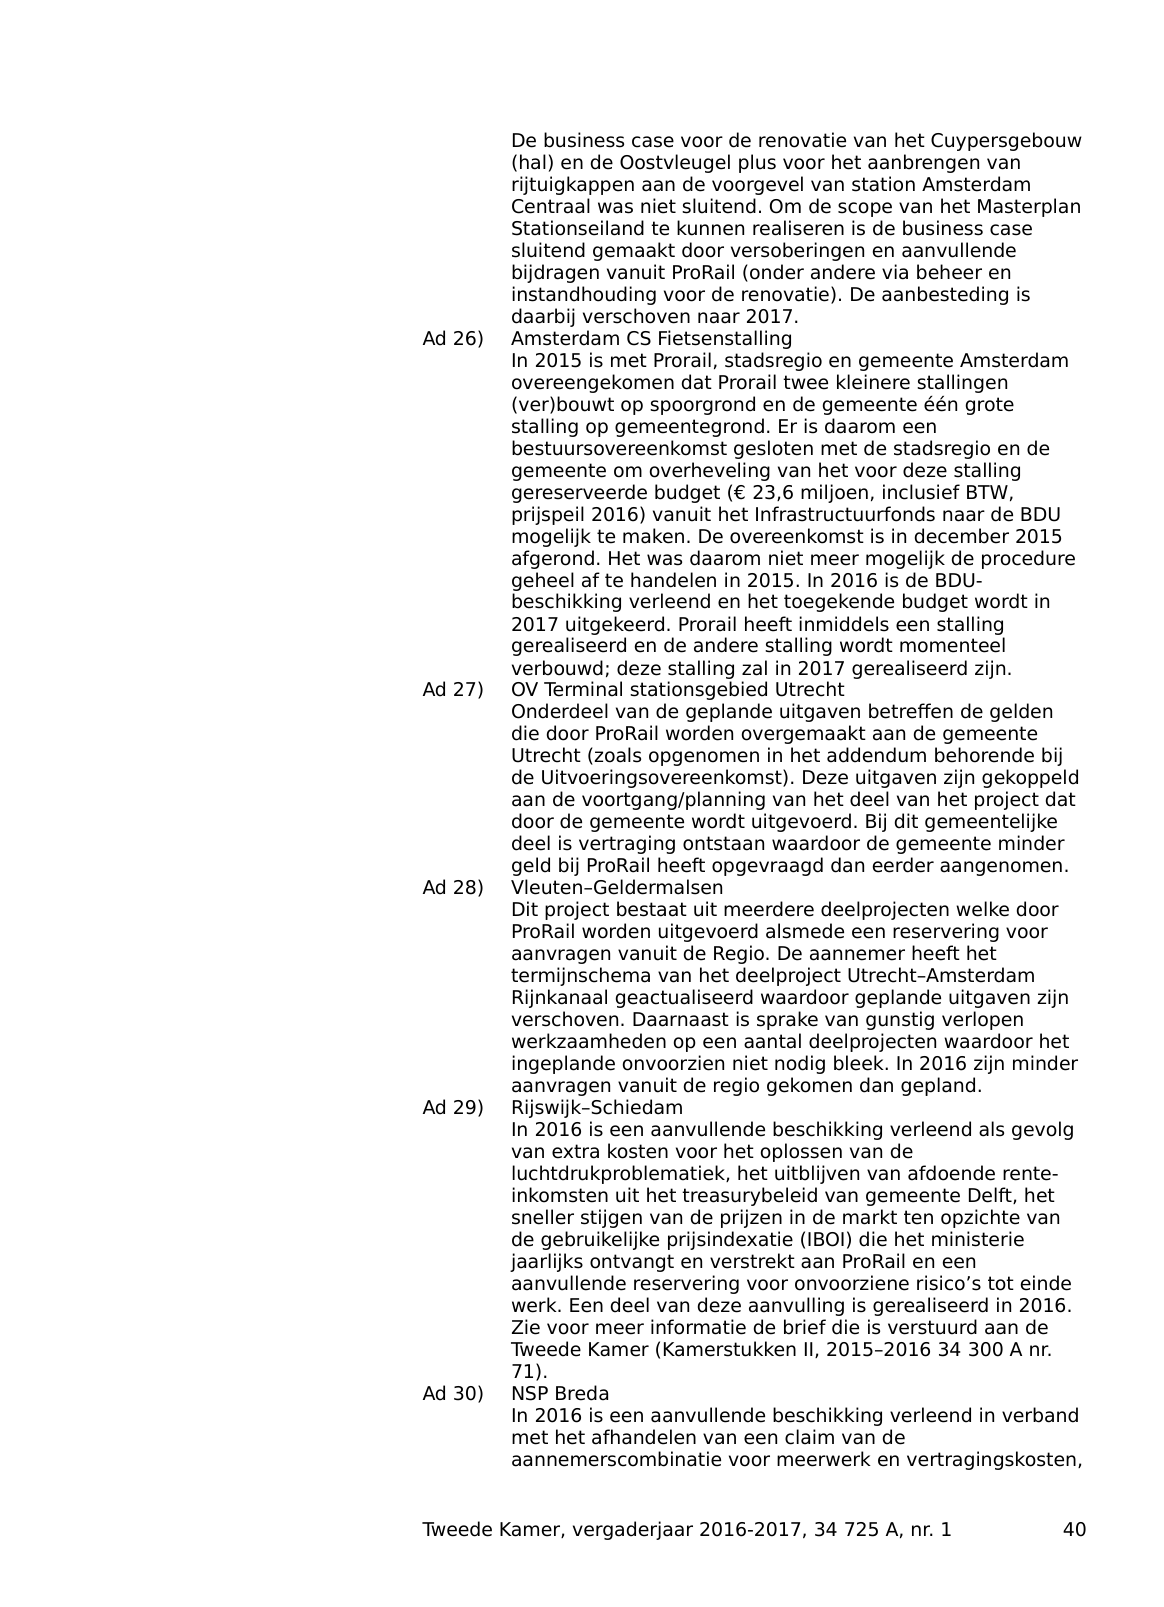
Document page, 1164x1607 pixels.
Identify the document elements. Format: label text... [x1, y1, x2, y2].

text In 2016 is een aanvullende beschikking verleend in verband met het afhandelen van een claim van de aannemerscombinatie voor meerwerk en vertragingskosten, [511, 1405, 1087, 1471]
text De business case voor de renovatie van het Cuypersgebouw (hal) en de Oostvleugel plus voor het aanbrengen van rijtuigkappen aan de voorgevel van station Amsterdam Centraal was niet sluitend. Om de scope van het Masterplan Stationseiland te kunnen realiseren is de business case sluitend gemaakt door versoberingen en aanvullende bijdragen vanuit ProRail (onder andere via beheer en instandhouding voor de renovatie). De aanbesteding is daarbij verschoven naar 2017. [511, 130, 1087, 328]
text Dit project bestaat uit meerdere deelprojecten welke door ProRail worden uitgevoerd alsmede een reservering voor aanvragen vanuit de Regio. De aannemer heeft het termijnschema van het deelproject Utrecht–Amsterdam Rijnkanaal geactualiseerd waardoor geplande uitgaven zijn verschoven. Daarnaast is sprake van gunstig verlopen werkzaamheden op een aantal deelprojecten waardoor het ingeplande onvoorzien niet nodig bleek. In 2016 zijn minder aanvragen vanuit de regio gekomen dan gepland. [511, 899, 1087, 1097]
text In 2015 is met Prorail, stadsregio en gemeente Amsterdam overeengekomen dat Prorail twee kleinere stallingen (ver)bouwt op spoorgrond en de gemeente één grote stalling op gemeentegrond. Er is daarom een bestuursovereenkomst gesloten met de stadsregio en de gemeente om overheveling van het voor deze stalling gereserveerde budget (€ 23,6 miljoen, inclusief BTW, prijspeil 2016) vanuit het Infrastructuurfonds naar de BDU mogelijk te maken. De overeenkomst is in december 2015 afgerond. Het was daarom niet meer mogelijk de procedure geheel af te handelen in 2015. In 2016 is de BDU-beschikking verleend en het toegekende budget wordt in 2017 uitgekeerd. Prorail heeft inmiddels een stalling gerealiseerd en de andere stalling wordt momenteel verbouwd; deze stalling zal in 2017 gerealiseerd zijn. [511, 350, 1087, 679]
text Onderdeel van de geplande uitgaven betreffen de gelden die door ProRail worden overgemaakt aan de gemeente Utrecht (zoals opgenomen in het addendum behorende bij de Uitvoeringsovereenkomst). Deze uitgaven zijn gekoppeld aan de voortgang/planning van het deel van het project dat door de gemeente wordt uitgevoerd. Bij dit gemeentelijke deel is vertraging ontstaan waardoor de gemeente minder geld bij ProRail heeft opgevraagd dan eerder aangenomen. [511, 701, 1087, 877]
text Ad 29) Rijswijk–Schiedam [422, 1097, 1087, 1119]
text Ad 30) NSP Breda [422, 1383, 1087, 1405]
text In 2016 is een aanvullende beschikking verleend als gevolg van extra kosten voor het oplossen van de luchtdrukproblematiek, het uitblijven van afdoende rente-inkomsten uit het treasurybeleid van gemeente Delft, het sneller stijgen van de prijzen in de markt ten opzichte van de gebruikelijke prijsindexatie (IBOI) die het ministerie jaarlijks ontvangt en verstrekt aan ProRail en een aanvullende reservering voor onvoorziene risico’s tot einde werk. Een deel van deze aanvulling is gerealiseerd in 2016. Zie voor meer informatie de brief die is verstuurd aan de Tweede Kamer (Kamerstukken II, 2015–2016 34 300 A nr. 71). [511, 1119, 1087, 1383]
text Ad 27) OV Terminal stationsgebied Utrecht [422, 679, 1087, 701]
text Ad 26) Amsterdam CS Fietsenstalling [422, 328, 1087, 350]
text Ad 28) Vleuten–Geldermalsen [422, 877, 1087, 899]
